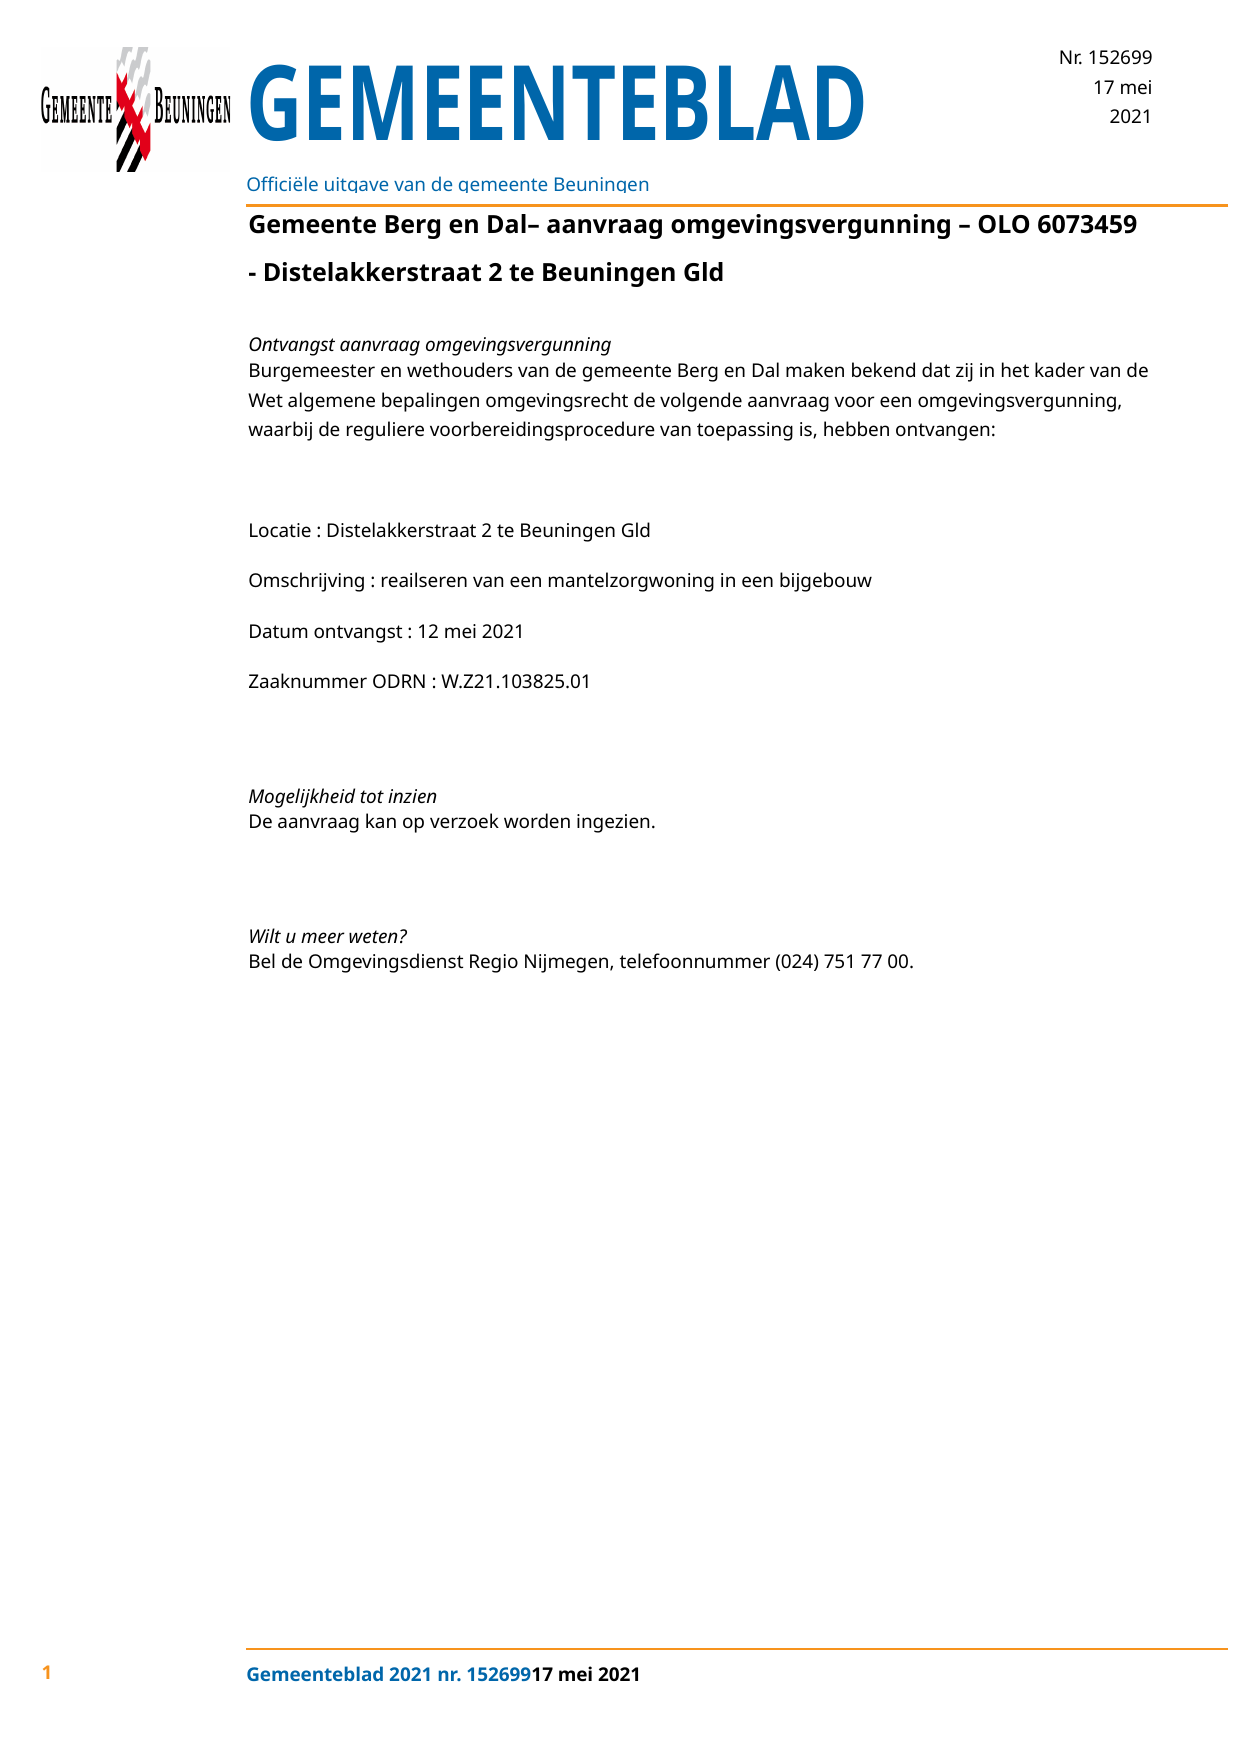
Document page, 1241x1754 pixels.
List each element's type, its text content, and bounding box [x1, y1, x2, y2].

text Mogelijkheid tot inzien [248, 783, 1152, 808]
text Datum ontvangst : 12 mei 2021 [248, 618, 1152, 644]
picture [41, 47, 231, 172]
text De aanvraag kan op verzoek worden ingezien. [248, 808, 1152, 834]
text Burgemeester en wethouders van de gemeente Berg en Dal maken bekend dat zij in het kader van de Wet algemene bepalingen omgevingsrecht de volgende aanvraag voor een omgevingsvergunning, waarbij de reguliere voorbereidingsprocedure van toepassing is, hebben ontvangen: [248, 357, 1152, 442]
text Gemeente Berg en Dal– aanvraag omgevingsvergunning – OLO 6073459 - Distelakkerstraat 2 te Beuningen Gld [248, 207, 1152, 288]
text Zaaknummer ODRN : W.Z21.103825.01 [248, 668, 1152, 694]
text Ontvangst aanvraag omgevingsvergunning [248, 331, 1152, 357]
text Locatie : Distelakkerstraat 2 te Beuningen Gld [248, 517, 1152, 543]
text Wilt u meer weten? [248, 923, 1152, 949]
text Bel de Omgevingsdienst Regio Nijmegen, telefoonnummer (024) 751 77 00. [248, 949, 1152, 974]
text Omschrijving : reailseren van een mantelzorgwoning in een bijgebouw [248, 568, 1152, 593]
